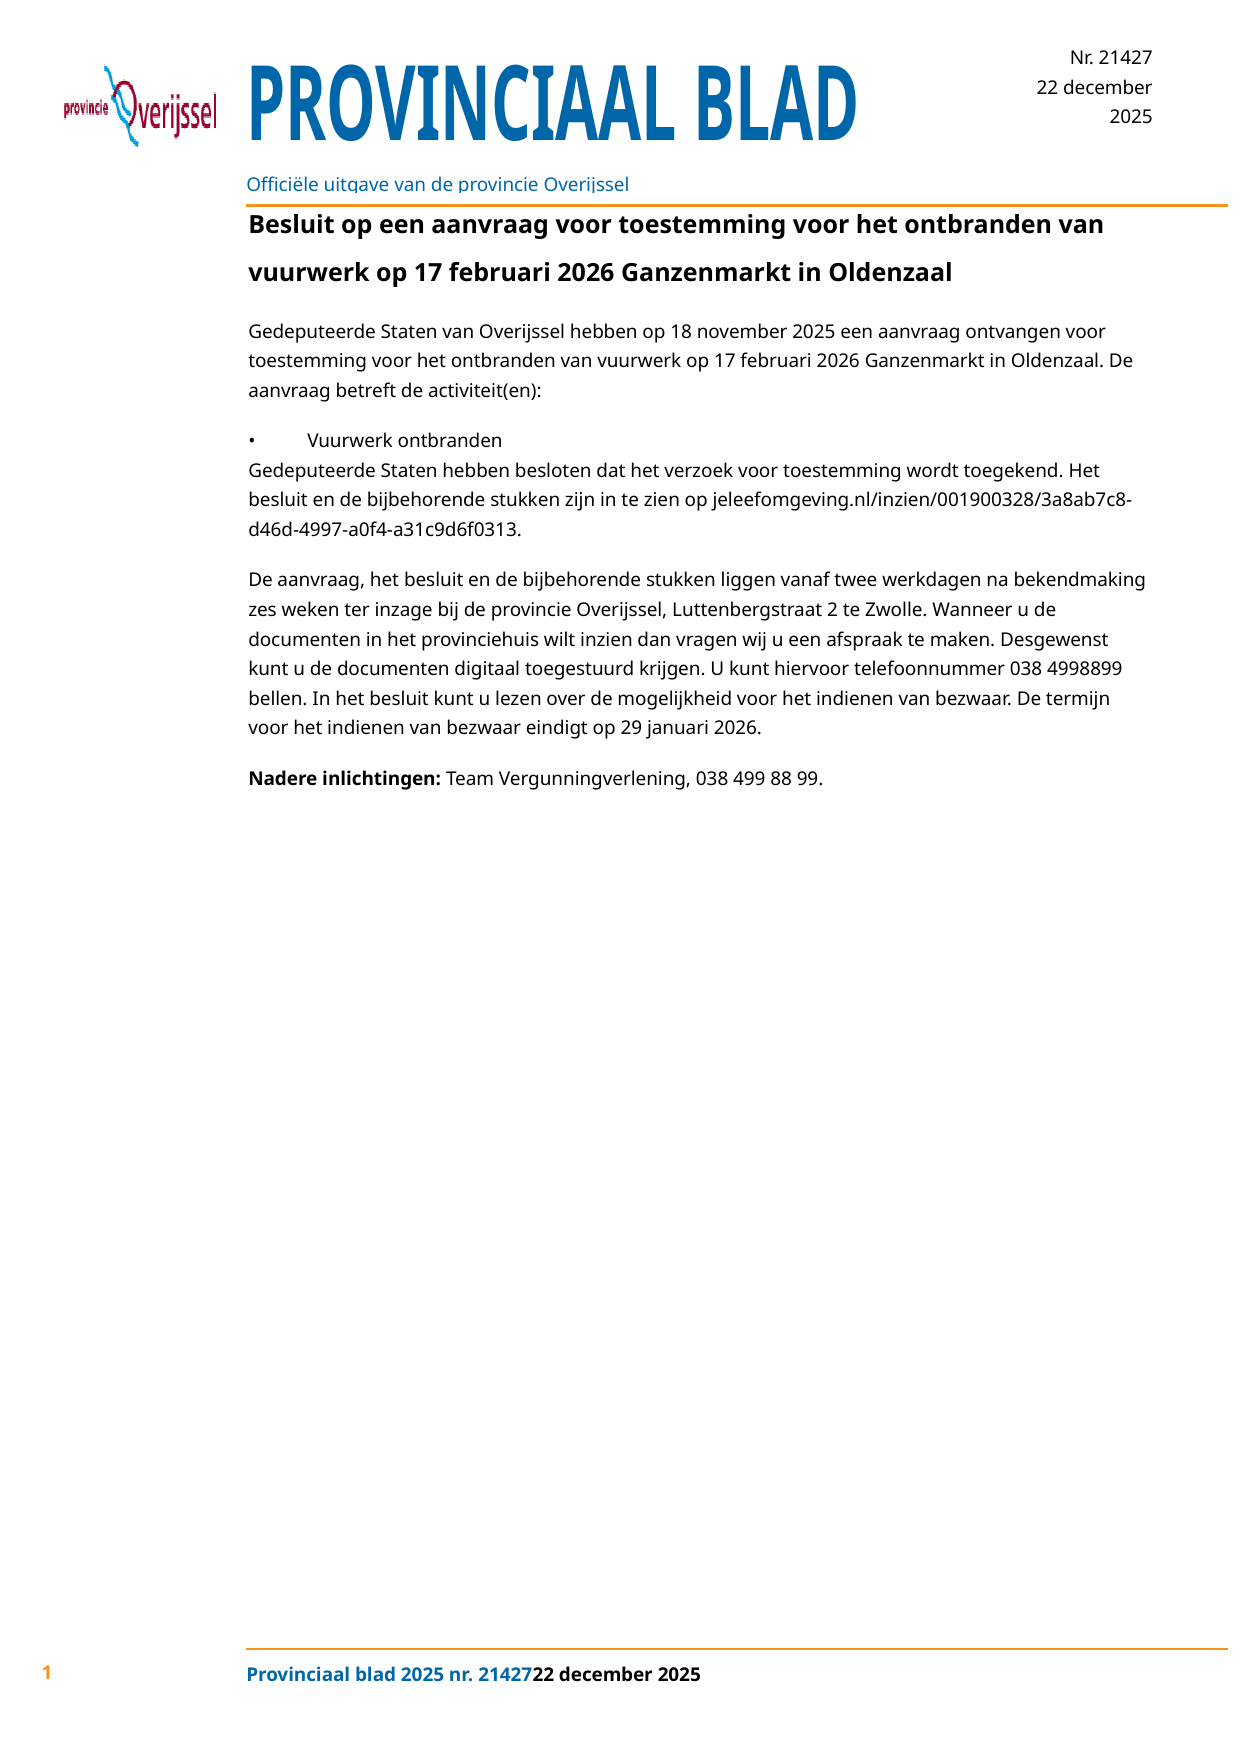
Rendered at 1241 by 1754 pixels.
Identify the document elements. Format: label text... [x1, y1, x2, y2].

text De aanvraag, het besluit en de bijbehorende stukken liggen vanaf twee werkdagen na bekendmaking zes weken ter inzage bij de provincie Overijssel, Luttenbergstraat 2 te Zwolle. Wanneer u de documenten in het provinciehuis wilt inzien dan vragen wij u een afspraak te maken. Desgewenst kunt u de documenten digitaal toegestuurd krijgen. U kunt hiervoor telefoonnummer 038 4998899 bellen. In het besluit kunt u lezen over de mogelijkheid voor het indienen van bezwaar. De termijn voor het indienen van bezwaar eindigt op 29 januari 2026. [248, 567, 1152, 740]
picture [41, 47, 231, 172]
list Vuurwerk ontbranden [248, 427, 1152, 453]
text Nadere inlichtingen: Team Vergunningverlening, 038 499 88 99. [248, 765, 1152, 791]
text Gedeputeerde Staten van Overijssel hebben op 18 november 2025 een aanvraag ontvangen voor toestemming voor het ontbranden van vuurwerk op 17 februari 2026 Ganzenmarkt in Oldenzaal. De aanvraag betreft de activiteit(en): [248, 318, 1152, 403]
text Besluit op een aanvraag voor toestemming voor het ontbranden van vuurwerk op 17 februari 2026 Ganzenmarkt in Oldenzaal [248, 207, 1152, 288]
text Gedeputeerde Staten hebben besloten dat het verzoek voor toestemming wordt toegekend. Het besluit en de bijbehorende stukken zijn in te zien op jeleefomgeving.nl/inzien/001900328/3a8ab7c8-d46d-4997-a0f4-a31c9d6f0313. [248, 457, 1152, 542]
